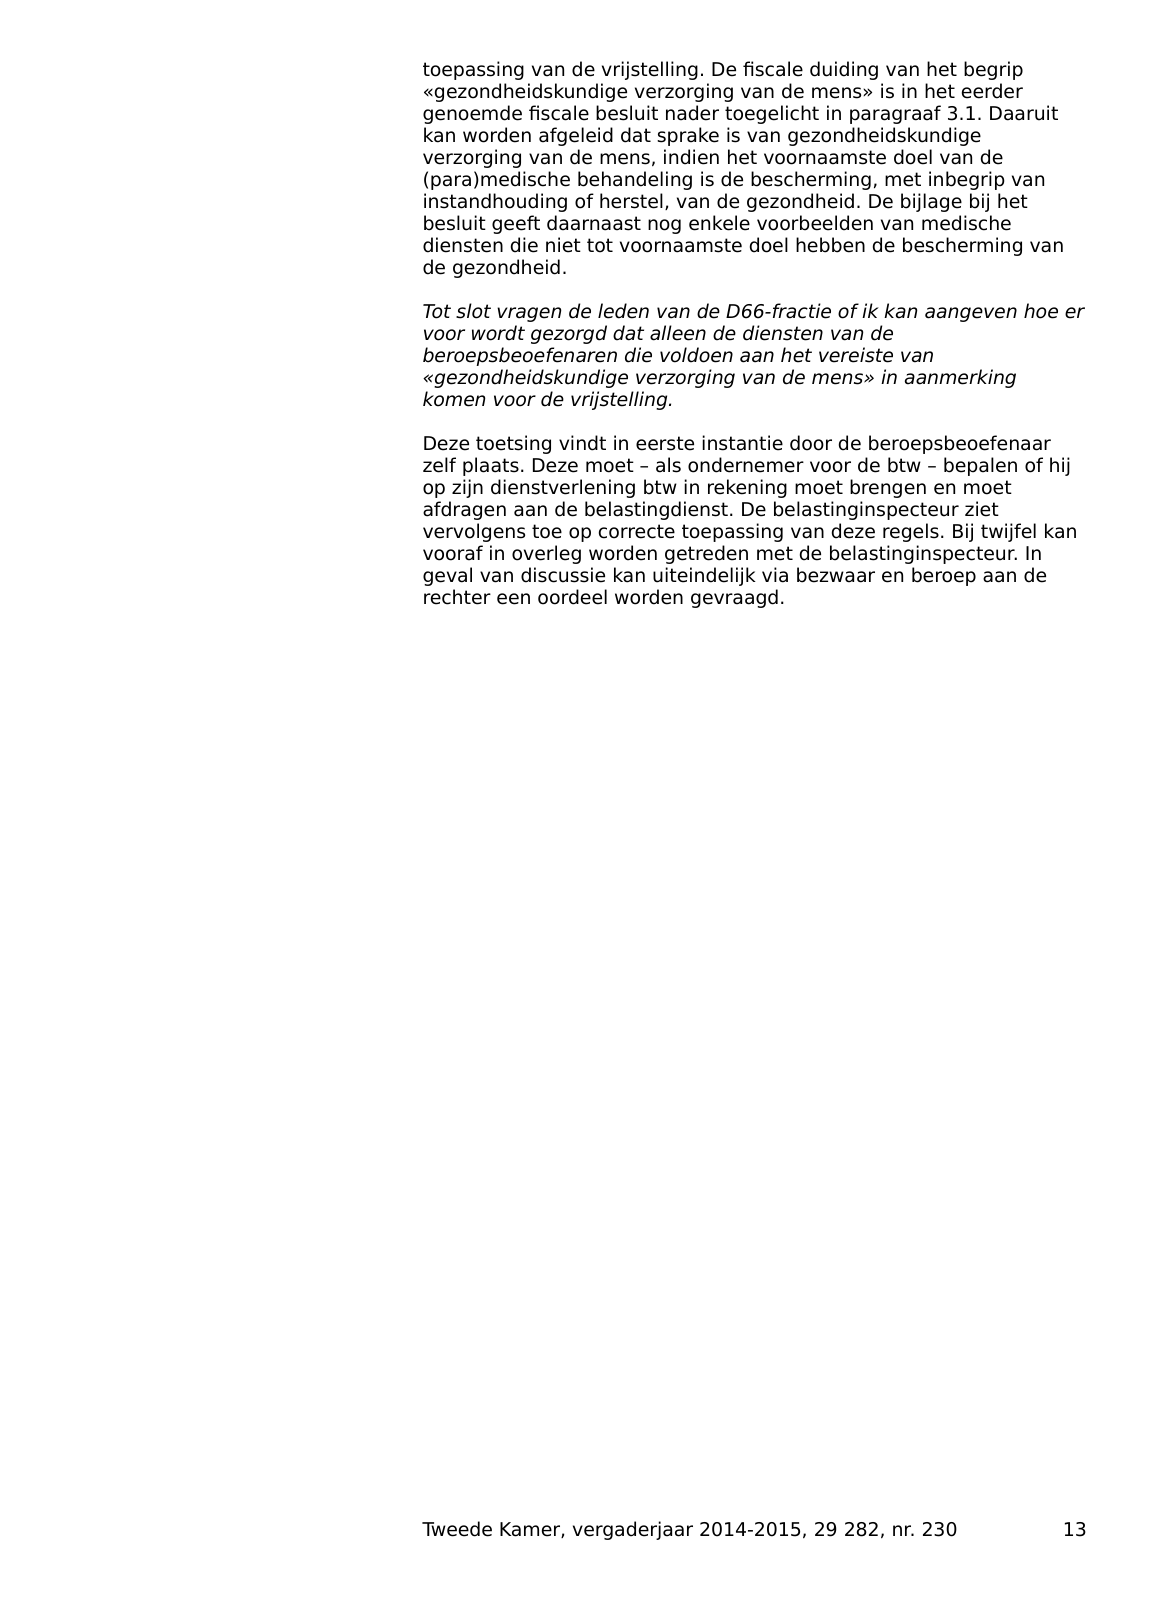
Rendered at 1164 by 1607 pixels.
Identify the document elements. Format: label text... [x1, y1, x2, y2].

text toepassing van de vrijstelling. De fiscale duiding van het begrip «gezondheidskundige verzorging van de mens» is in het eerder genoemde fiscale besluit nader toegelicht in paragraaf 3.1. Daaruit kan worden afgeleid dat sprake is van gezondheidskundige verzorging van de mens, indien het voornaamste doel van de (para)medische behandeling is de bescherming, met inbegrip van instandhouding of herstel, van de gezondheid. De bijlage bij het besluit geeft daarnaast nog enkele voorbeelden van medische diensten die niet tot voornaamste doel hebben de bescherming van de gezondheid. [422, 59, 1087, 279]
text Tot slot vragen de leden van de D66-fractie of ik kan aangeven hoe er voor wordt gezorgd dat alleen de diensten van de beroepsbeoefenaren die voldoen aan het vereiste van «gezondheidskundige verzorging van de mens» in aanmerking komen voor de vrijstelling. [422, 301, 1087, 411]
text Deze toetsing vindt in eerste instantie door de beroepsbeoefenaar zelf plaats. Deze moet – als ondernemer voor de btw – bepalen of hij op zijn dienstverlening btw in rekening moet brengen en moet afdragen aan de belastingdienst. De belastinginspecteur ziet vervolgens toe op correcte toepassing van deze regels. Bij twijfel kan vooraf in overleg worden getreden met de belastinginspecteur. In geval van discussie kan uiteindelijk via bezwaar en beroep aan de rechter een oordeel worden gevraagd. [422, 433, 1087, 609]
